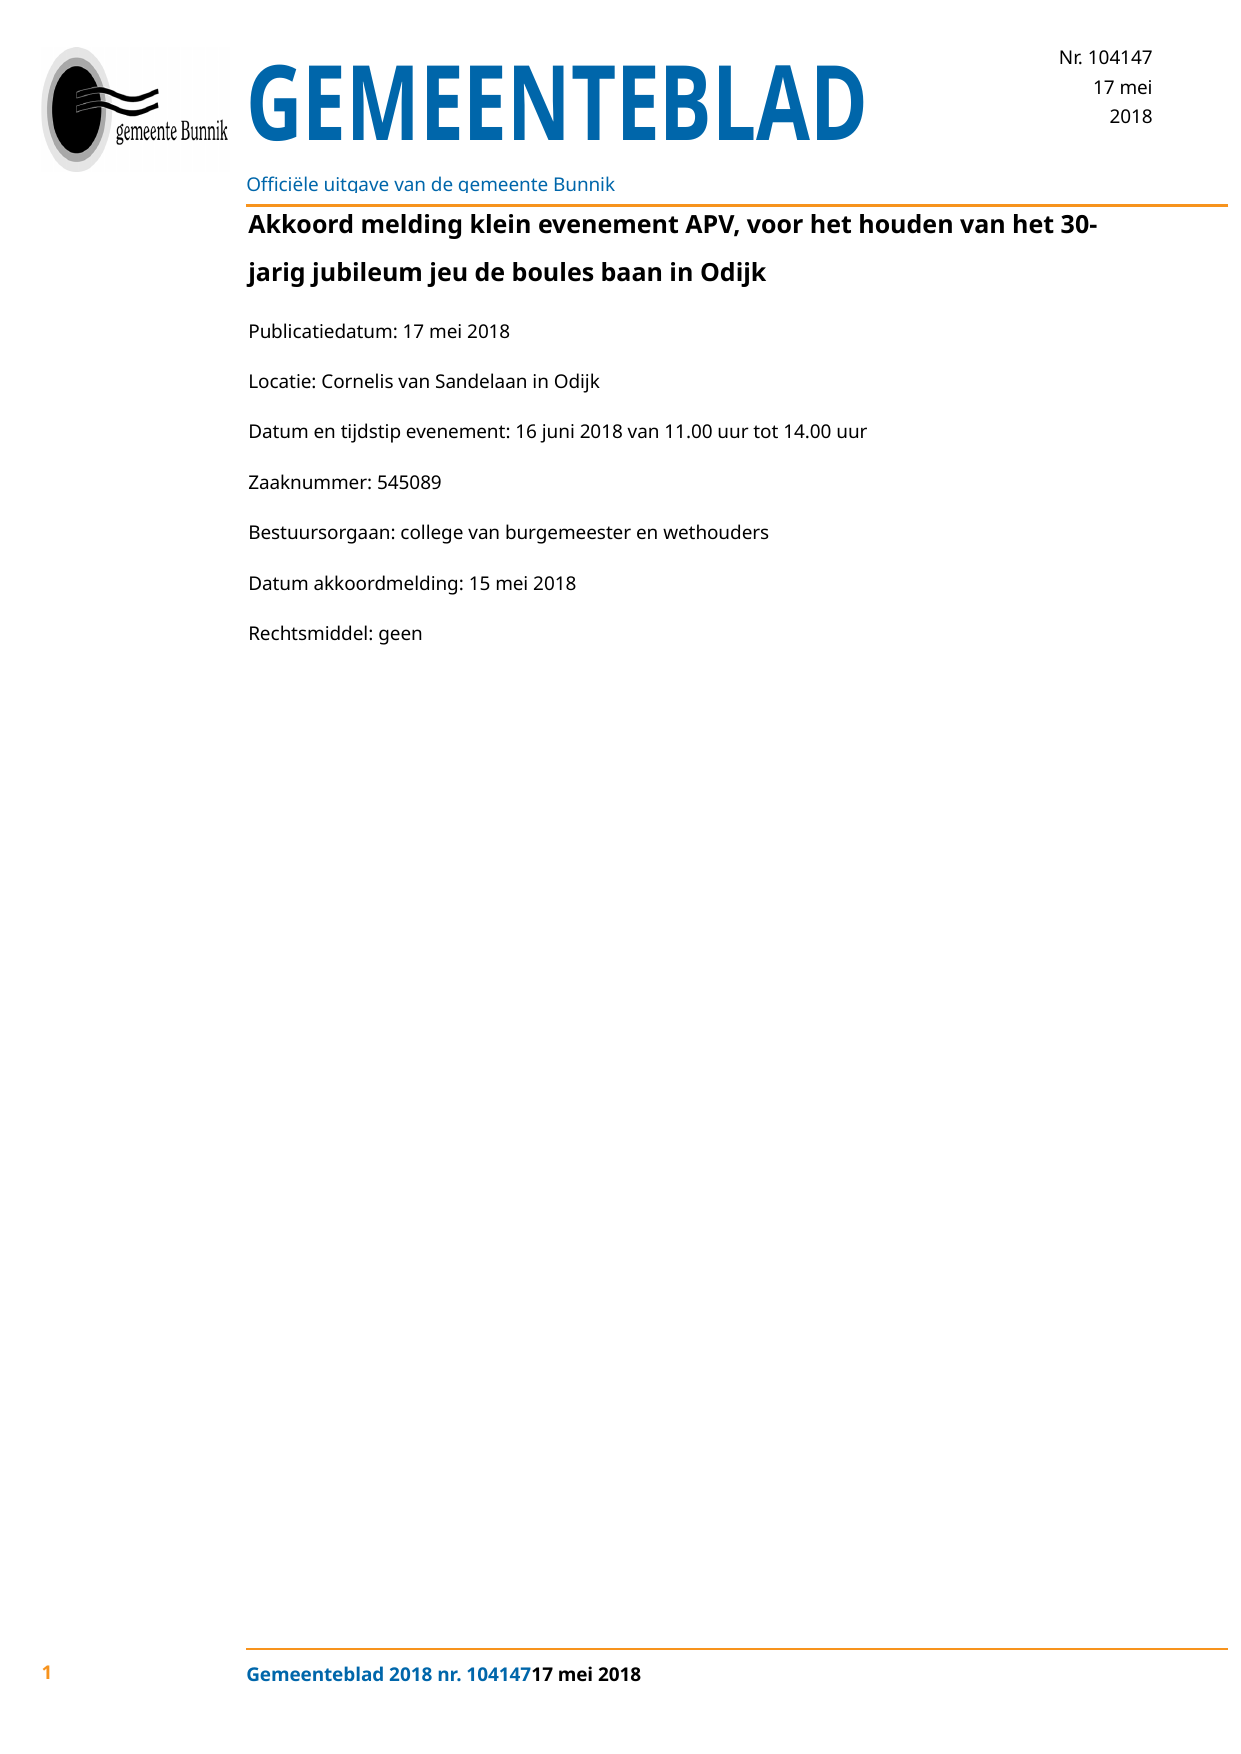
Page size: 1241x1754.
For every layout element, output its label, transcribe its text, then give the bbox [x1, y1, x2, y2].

text Bestuursorgaan: college van burgemeester en wethouders [248, 519, 1152, 545]
text Rechtsmiddel: geen [248, 620, 1152, 646]
text Datum akkoordmelding: 15 mei 2018 [248, 570, 1152, 596]
text Publicatiedatum: 17 mei 2018 [248, 318, 1152, 344]
picture [41, 47, 231, 172]
text Locatie: Cornelis van Sandelaan in Odijk [248, 368, 1152, 394]
text Datum en tijdstip evenement: 16 juni 2018 van 11.00 uur tot 14.00 uur [248, 419, 1152, 444]
text Zaaknummer: 545089 [248, 469, 1152, 495]
text Akkoord melding klein evenement APV, voor het houden van het 30-jarig jubileum jeu de boules baan in Odijk [248, 207, 1152, 288]
